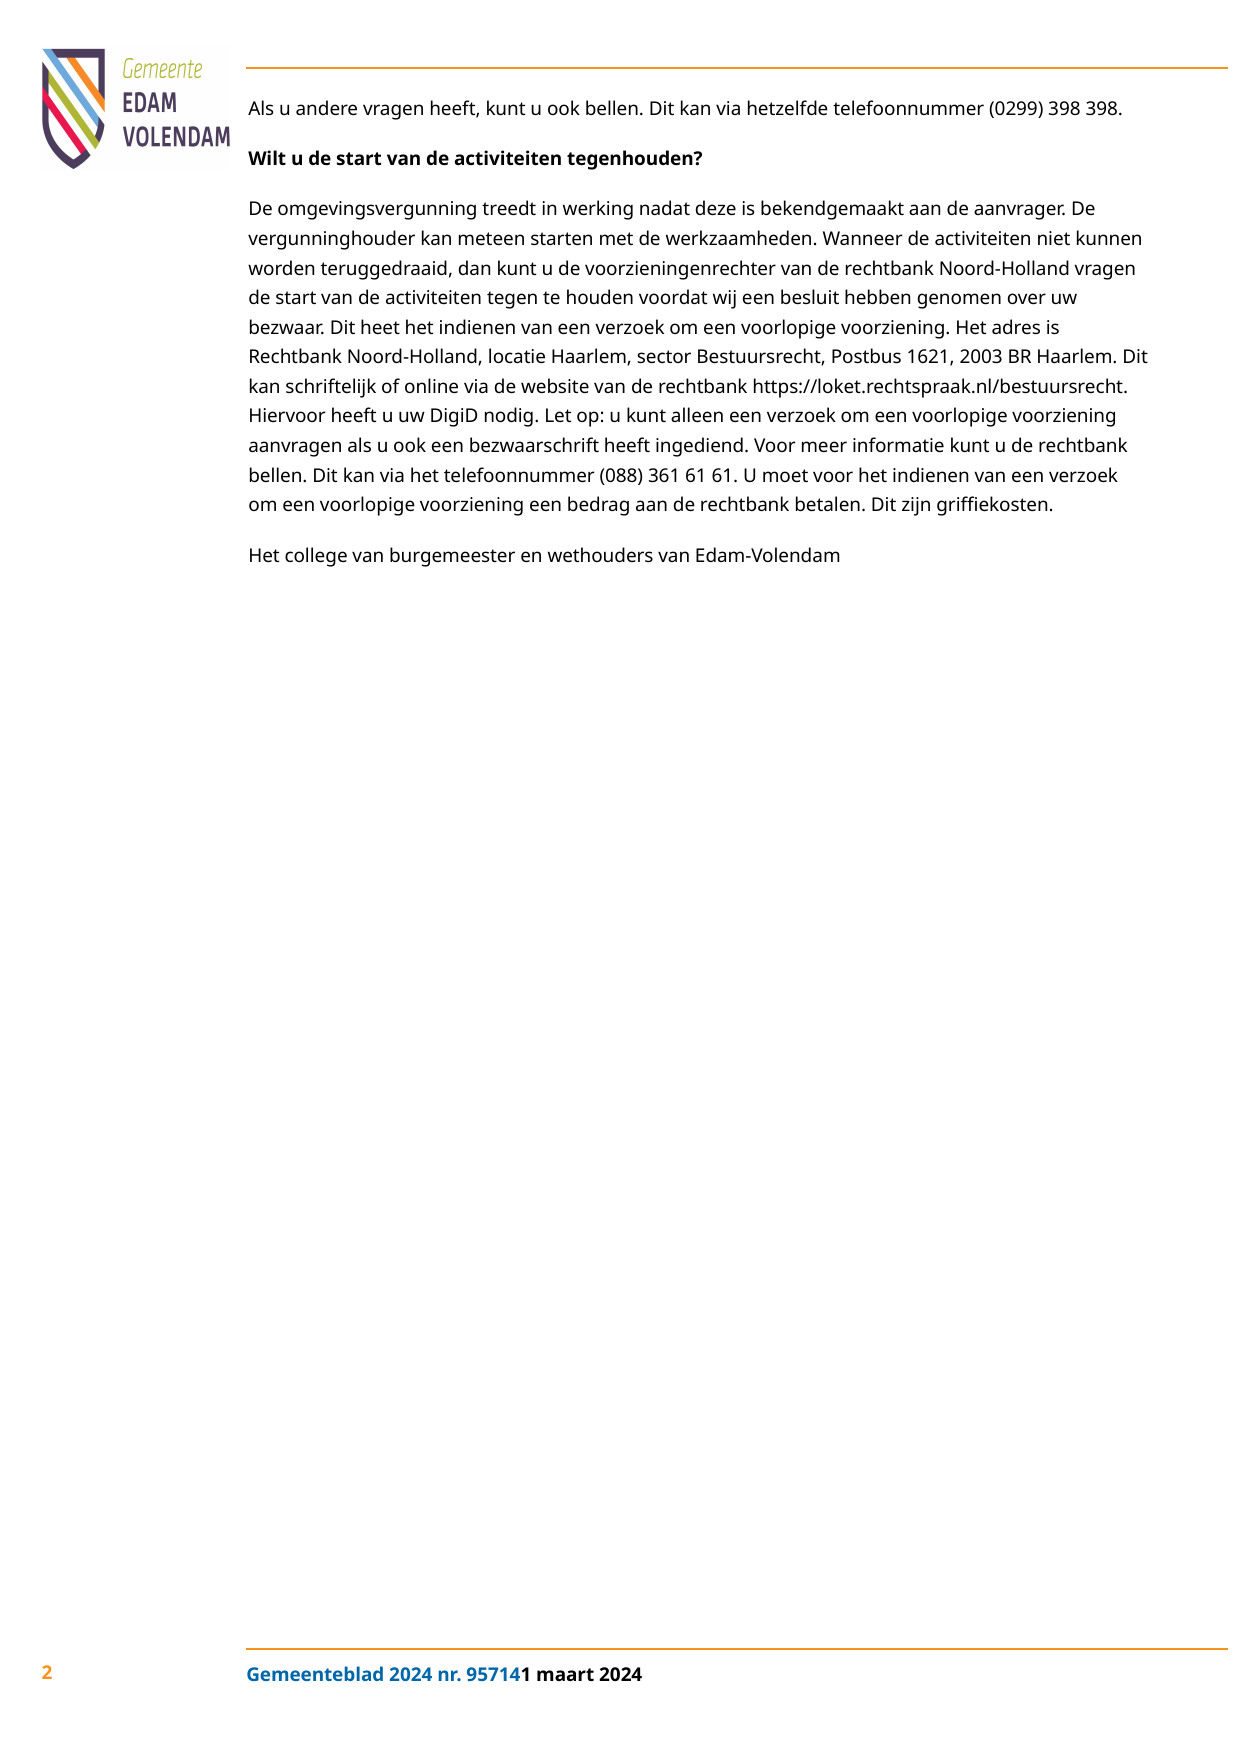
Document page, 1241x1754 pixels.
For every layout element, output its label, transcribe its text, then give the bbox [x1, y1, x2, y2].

picture [41, 47, 231, 172]
text Als u andere vragen heeft, kunt u ook bellen. Dit kan via hetzelfde telefoonnummer (0299) 398 398. [248, 95, 1152, 121]
text De omgevingsvergunning treedt in werking nadat deze is bekendgemaakt aan de aanvrager. De vergunninghouder kan meteen starten met de werkzaamheden. Wanneer de activiteiten niet kunnen worden teruggedraaid, dan kunt u de voorzieningenrechter van de rechtbank Noord-Holland vragen de start van de activiteiten tegen te houden voordat wij een besluit hebben genomen over uw bezwaar. Dit heet het indienen van een verzoek om een voorlopige voorziening. Het adres is Rechtbank Noord-Holland, locatie Haarlem, sector Bestuursrecht, Postbus 1621, 2003 BR Haarlem. Dit kan schriftelijk of online via de website van de rechtbank https://loket.rechtspraak.nl/bestuursrecht. Hiervoor heeft u uw DigiD nodig. Let op: u kunt alleen een verzoek om een voorlopige voorziening aanvragen als u ook een bezwaarschrift heeft ingediend. Voor meer informatie kunt u de rechtbank bellen. Dit kan via het telefoonnummer (088) 361 61 61. U moet voor het indienen van een verzoek om een voorlopige voorziening een bedrag aan de rechtbank betalen. Dit zijn griffiekosten. [248, 196, 1152, 517]
text Wilt u de start van de activiteiten tegenhouden? [248, 145, 1152, 171]
text Het college van burgemeester en wethouders van Edam-Volendam [248, 542, 1152, 568]
